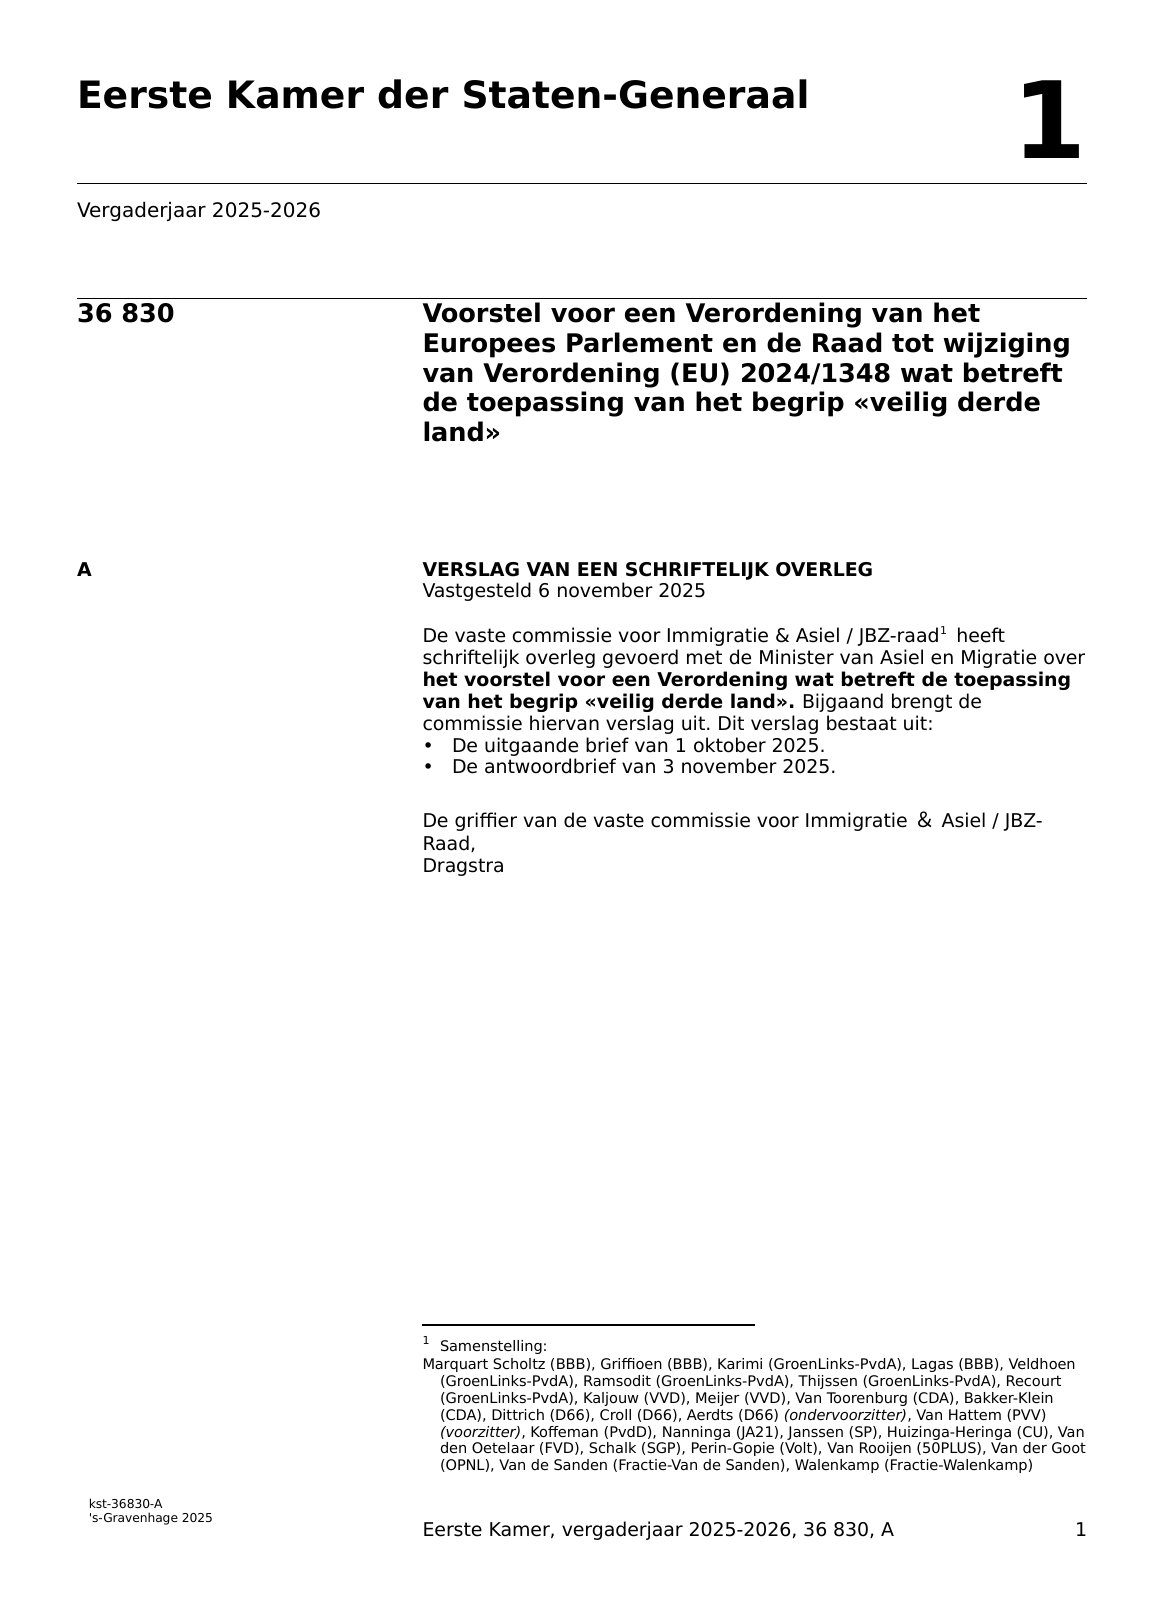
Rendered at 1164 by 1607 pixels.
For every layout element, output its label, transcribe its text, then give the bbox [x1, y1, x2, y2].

text De vaste commissie voor Immigratie & Asiel / JBZ-raad heeft schriftelijk overleg gevoerd met de Minister van Asiel en Migratie over het voorstel voor een Verordening wat betreft de toepassing van het begrip «veilig derde land». Bijgaand brengt de commissie hiervan verslag uit. Dit verslag bestaat uit: [422, 624, 1087, 734]
text 's-Gravenhage 2025 [88, 1511, 323, 1525]
text Vastgesteld 6 november 2025 [422, 580, 1087, 602]
subtitle A VERSLAG VAN EEN SCHRIFTELIJK OVERLEG [77, 558, 1087, 580]
text kst-36830-A [88, 1497, 323, 1511]
table_header 1 [886, 59, 1087, 183]
text De griffier van de vaste commissie voor Immigratie ＆ Asiel / JBZ-Raad, Dragstra [422, 808, 1087, 877]
text • De antwoordbrief van 3 november 2025. [422, 756, 1087, 778]
table_cell Vergaderjaar 2025-2026 [77, 184, 1087, 298]
table_header Eerste Kamer der Staten-Generaal [77, 59, 886, 183]
text Samenstelling: [422, 1334, 1087, 1356]
text • De uitgaande brief van 1 oktober 2025. [422, 734, 1087, 756]
text Marquart Scholtz (BBB), Griffioen (BBB), Karimi (GroenLinks-PvdA), Lagas (BBB), Veldhoen (GroenLinks-PvdA), Ramsodit (GroenLinks-PvdA), Thijssen (GroenLinks-PvdA), Recourt (GroenLinks-PvdA), Kaljouw (VVD), Meijer (VVD), Van Toorenburg (CDA), Bakker-Klein (CDA), Dittrich (D66), Croll (D66), Aerdts (D66) (ondervoorzitter), Van Hattem (PVV) (voorzitter), Koffeman (PvdD), Nanninga (JA21), Janssen (SP), Huizinga-Heringa (CU), Van den Oetelaar (FVD), Schalk (SGP), Perin-Gopie (Volt), Van Rooijen (50PLUS), Van der Goot (OPNL), Van de Sanden (Fractie-Van de Sanden), Walenkamp (Fractie-Walenkamp) [422, 1356, 1087, 1474]
subtitle 36 830 Voorstel voor een Verordening van het Europees Parlement en de Raad tot wijziging van Verordening (EU) 2024/1348 wat betreft de toepassing van het begrip «veilig derde land» [77, 299, 1087, 447]
